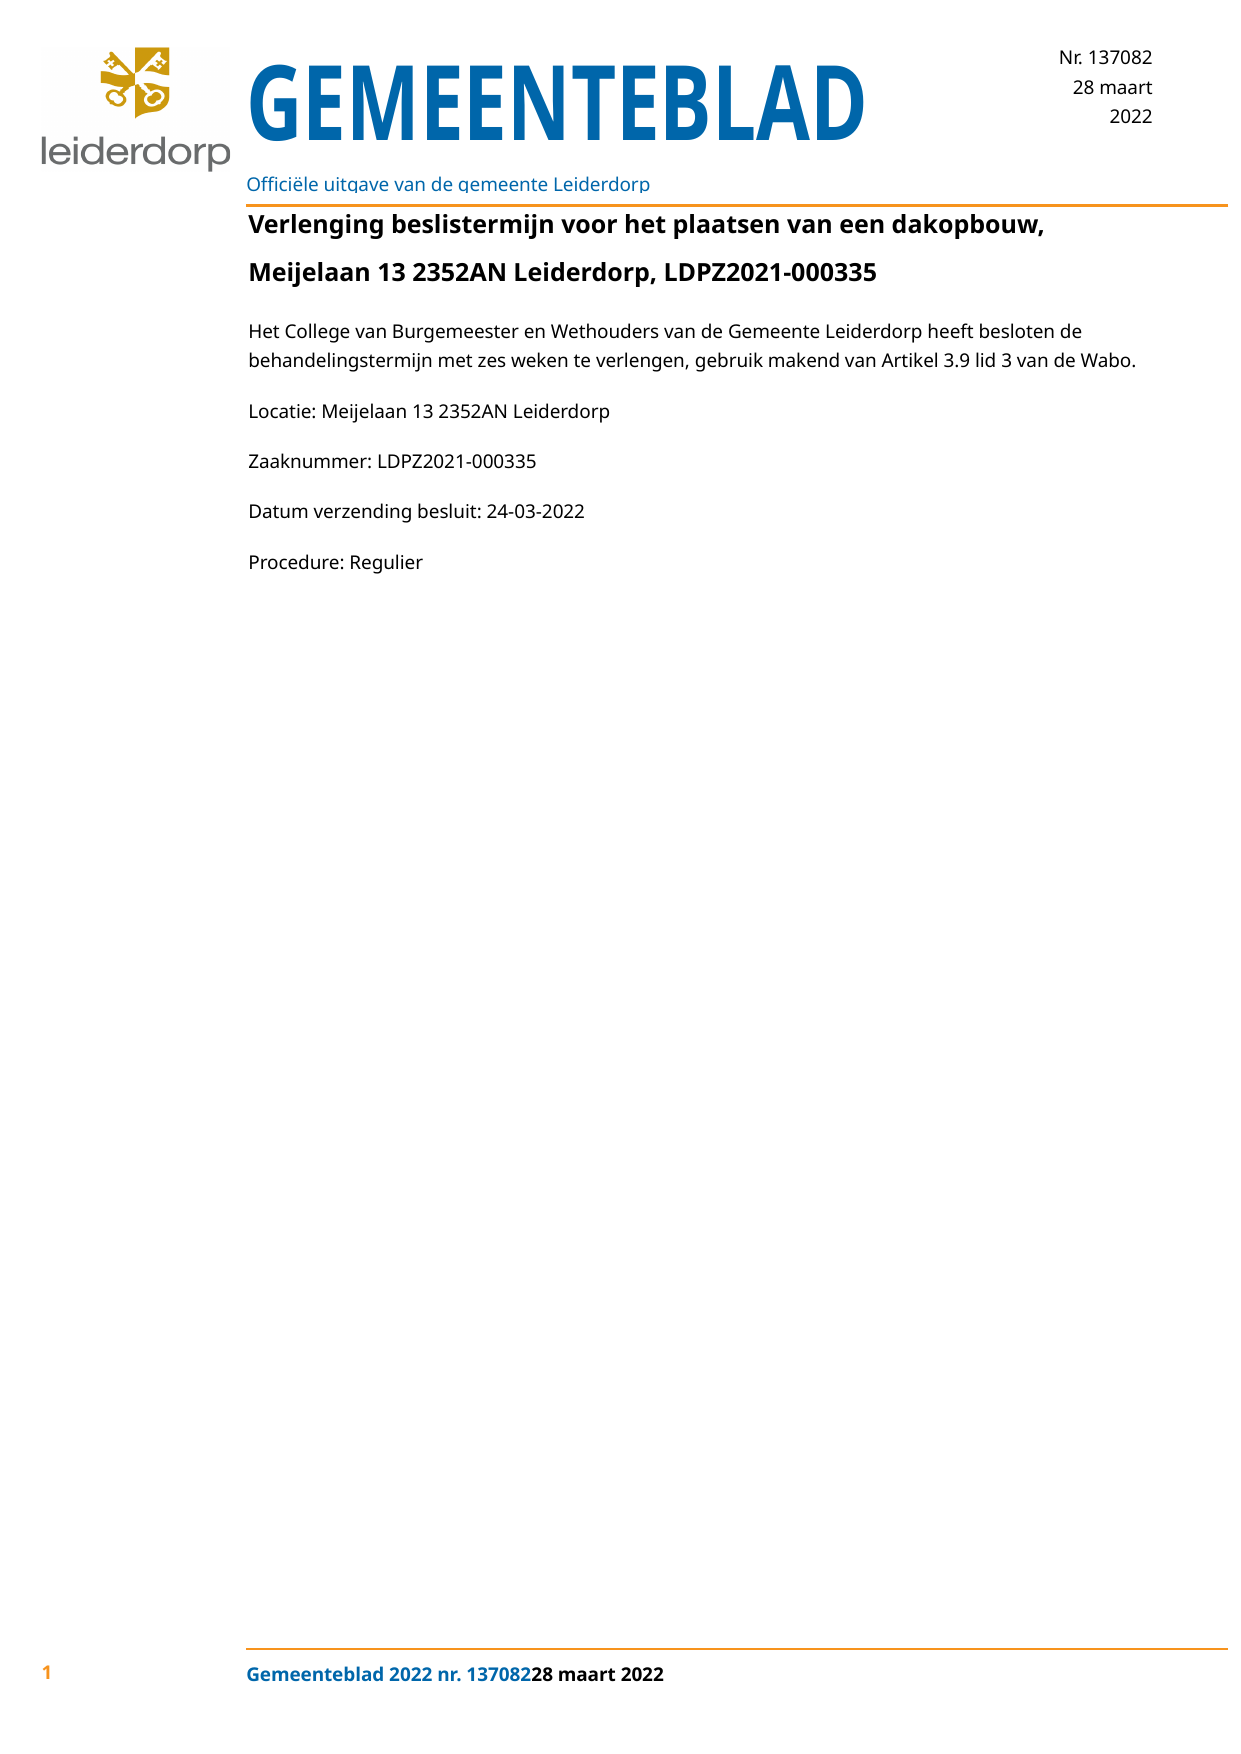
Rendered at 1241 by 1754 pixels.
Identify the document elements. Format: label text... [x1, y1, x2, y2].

text Procedure: Regulier [248, 549, 1152, 575]
text Locatie: Meijelaan 13 2352AN Leiderdorp [248, 398, 1152, 424]
text Zaaknummer: LDPZ2021-000335 [248, 448, 1152, 474]
text Datum verzending besluit: 24-03-2022 [248, 499, 1152, 524]
picture [41, 47, 231, 172]
text Verlenging beslistermijn voor het plaatsen van een dakopbouw, Meijelaan 13 2352AN Leiderdorp, LDPZ2021-000335 [248, 207, 1152, 288]
text Het College van Burgemeester en Wethouders van de Gemeente Leiderdorp heeft besloten de behandelingstermijn met zes weken te verlengen, gebruik makend van Artikel 3.9 lid 3 van de Wabo. [248, 318, 1152, 373]
